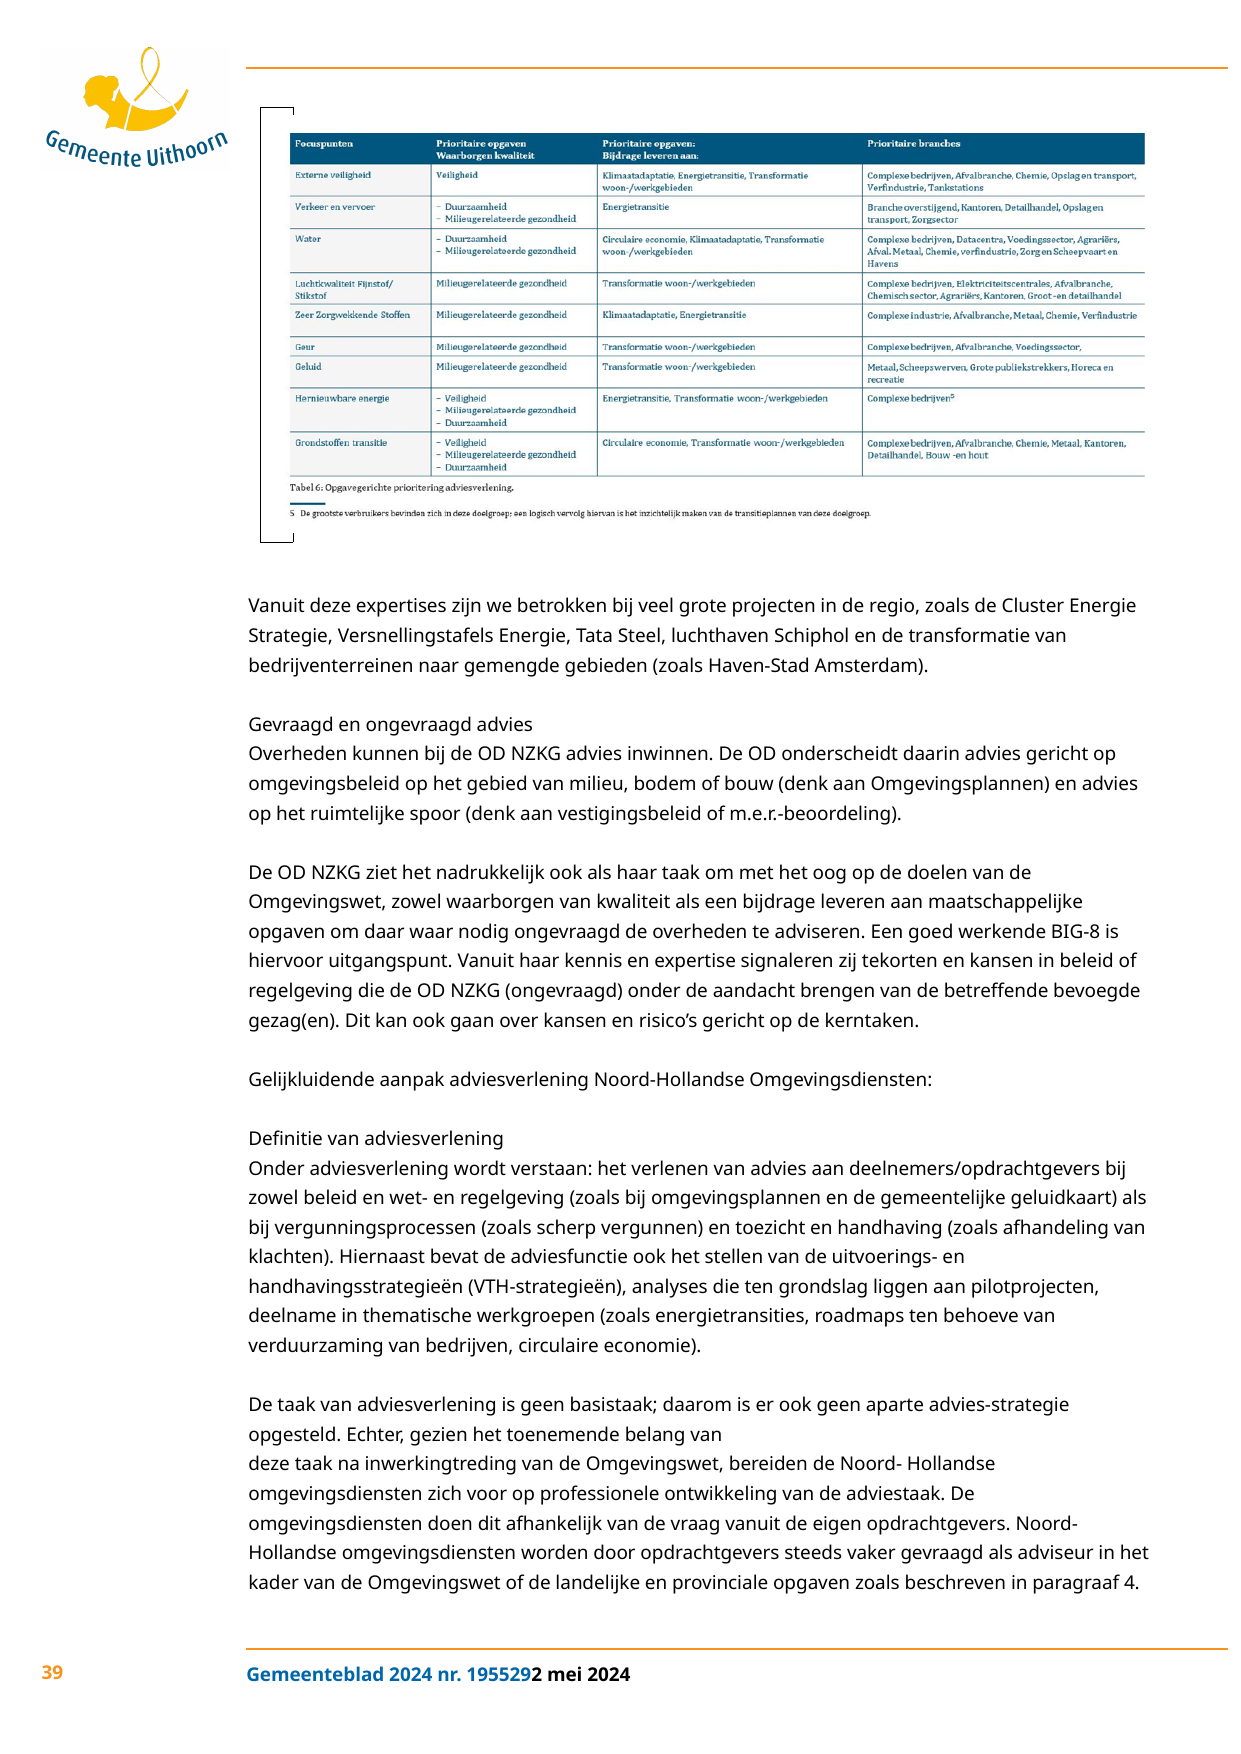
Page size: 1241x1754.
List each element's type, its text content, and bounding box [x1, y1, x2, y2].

text De taak van adviesverlening is geen basistaak; daarom is er ook geen aparte advies-strategie opgesteld. Echter, gezien het toenemende belang van [248, 1391, 1152, 1447]
picture [268, 115, 1173, 533]
text Gevraagd en ongevraagd advies [248, 711, 1152, 737]
text deze taak na inwerkingtreding van de Omgevingswet, bereiden de Noord- Hollandse omgevingsdiensten zich voor op professionele ontwikkeling van de adviestaak. De omgevingsdiensten doen dit afhankelijk van de vraag vanuit de eigen opdrachtgevers. Noord-Hollandse omgevingsdiensten worden door opdrachtgevers steeds vaker gevraagd als adviseur in het kader van de Omgevingswet of de landelijke en provinciale opgaven zoals beschreven in paragraaf 4. [248, 1451, 1152, 1594]
text Definitie van adviesverlening [248, 1125, 1152, 1151]
text Vanuit deze expertises zijn we betrokken bij veel grote projecten in de regio, zoals de Cluster Energie Strategie, Versnellingstafels Energie, Tata Steel, luchthaven Schiphol en de transformatie van bedrijventerreinen naar gemengde gebieden (zoals Haven-Stad Amsterdam). [248, 593, 1152, 677]
text Gelijkluidende aanpak adviesverlening Noord-Hollandse Omgevingsdiensten: [248, 1066, 1152, 1092]
text Overheden kunnen bij de OD NZKG advies inwinnen. De OD onderscheidt daarin advies gericht op omgevingsbeleid op het gebied van milieu, bodem of bouw (denk aan Omgevingsplannen) en advies op het ruimtelijke spoor (denk aan vestigingsbeleid of m.e.r.-beoordeling). [248, 741, 1152, 825]
text De OD NZKG ziet het nadrukkelijk ook als haar taak om met het oog op de doelen van de Omgevingswet, zowel waarborgen van kwaliteit als een bijdrage leveren aan maatschappelijke opgaven om daar waar nodig ongevraagd de overheden te adviseren. Een goed werkende BIG-8 is hiervoor uitgangspunt. Vanuit haar kennis en expertise signaleren zij tekorten en kansen in beleid of regelgeving die de OD NZKG (ongevraagd) onder de aandacht brengen van de betreffende bevoegde gezag(en). Dit kan ook gaan over kansen en risico’s gericht op de kerntaken. [248, 859, 1152, 1032]
text Onder adviesverlening wordt verstaan: het verlenen van advies aan deelnemers/opdrachtgevers bij zowel beleid en wet- en regelgeving (zoals bij omgevingsplannen en de gemeentelijke geluidkaart) als bij vergunningsprocessen (zoals scherp vergunnen) en toezicht en handhaving (zoals afhandeling van klachten). Hiernaast bevat de adviesfunctie ook het stellen van de uitvoerings- en handhavingsstrategieën (VTH-strategieën), analyses die ten grondslag liggen aan pilotprojecten, deelname in thematische werkgroepen (zoals energietransities, roadmaps ten behoeve van verduurzaming van bedrijven, circulaire economie). [248, 1155, 1152, 1358]
picture [41, 47, 231, 172]
